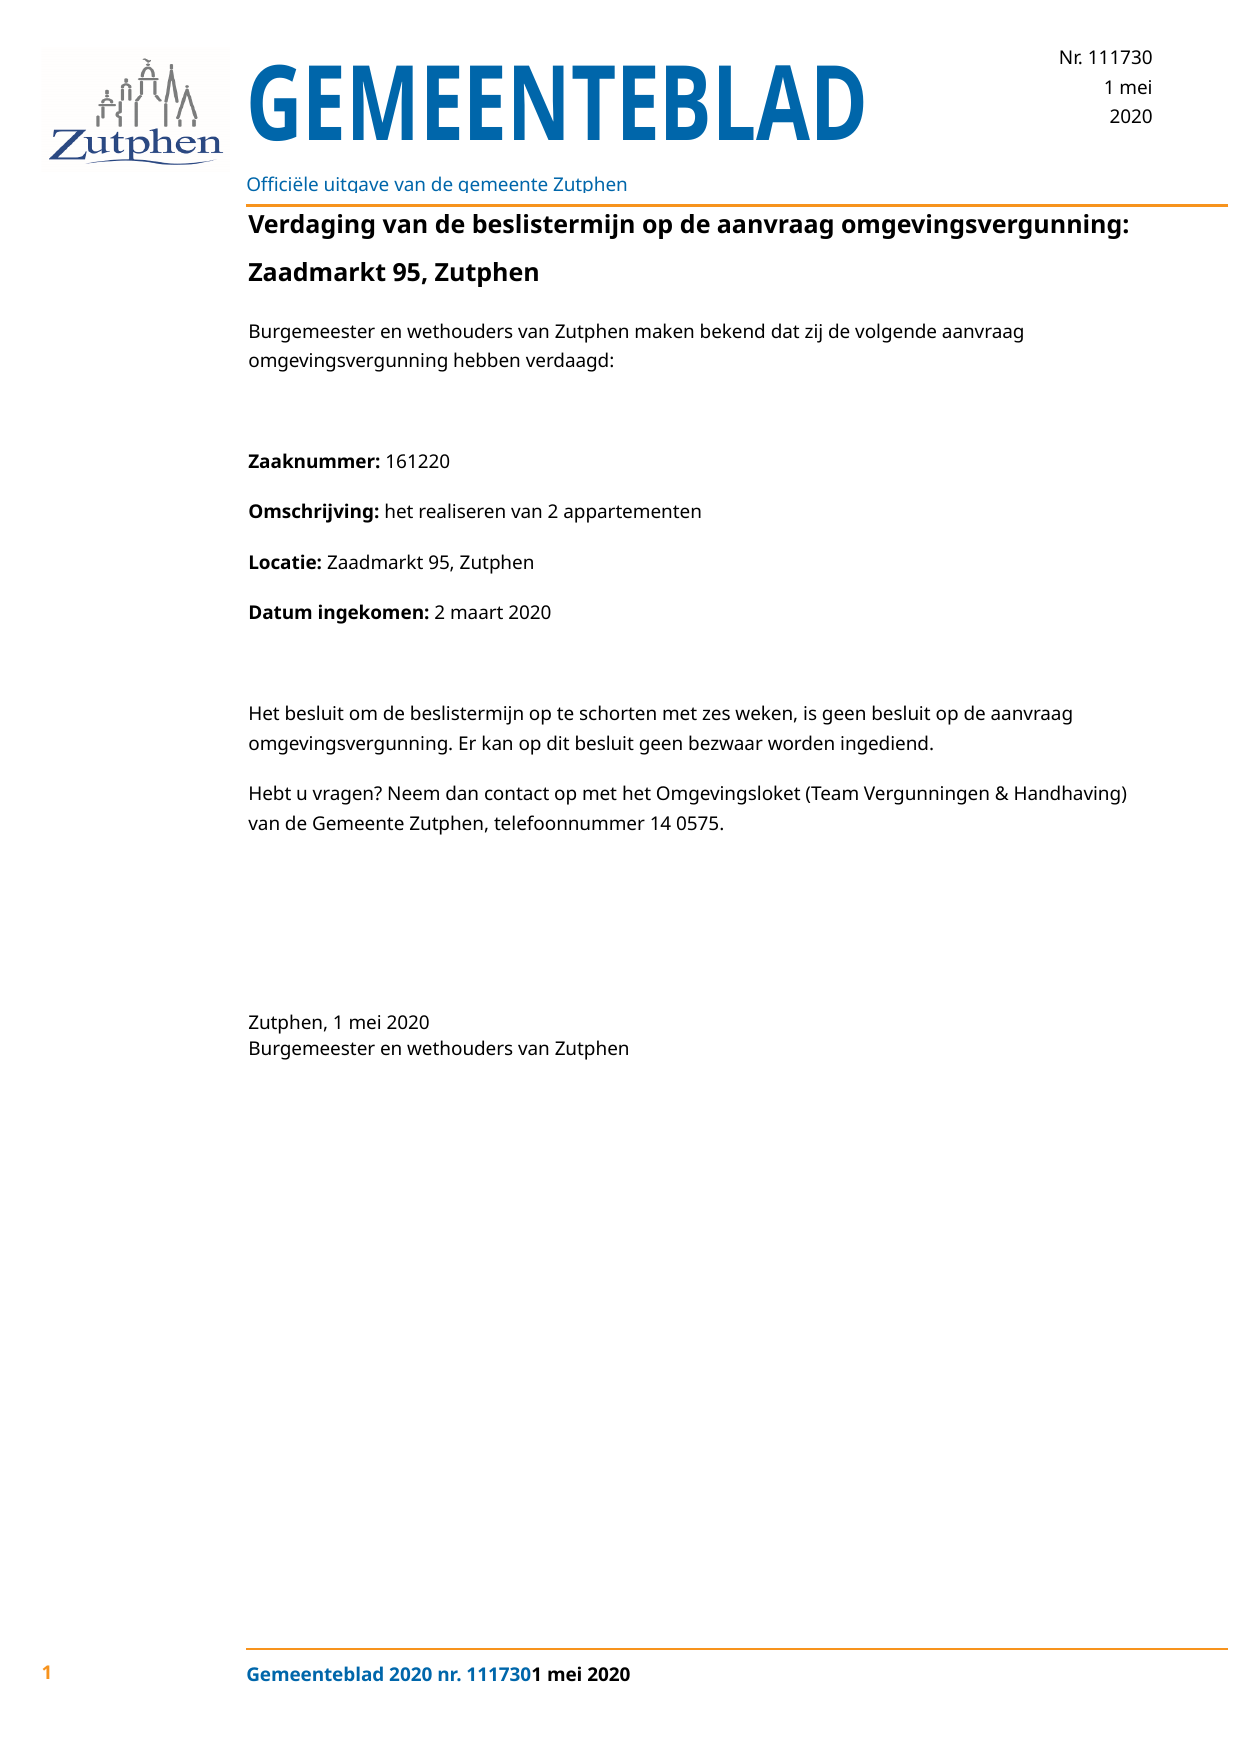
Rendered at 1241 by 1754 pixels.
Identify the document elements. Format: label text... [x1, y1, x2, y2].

text Hebt u vragen? Neem dan contact op met het Omgevingsloket (Team Vergunningen & Handhaving) van de Gemeente Zutphen, telefoonnummer 14 0575. [248, 780, 1152, 836]
text Omschrijving: het realiseren van 2 appartementen [248, 499, 1152, 524]
text Locatie: Zaadmarkt 95, Zutphen [248, 549, 1152, 575]
picture [41, 47, 231, 172]
text Zutphen, 1 mei 2020 [248, 1009, 1152, 1035]
text Datum ingekomen: 2 maart 2020 [248, 599, 1152, 625]
text Het besluit om de beslistermijn op te schorten met zes weken, is geen besluit op de aanvraag omgevingsvergunning. Er kan op dit besluit geen bezwaar worden ingediend. [248, 700, 1152, 756]
text Zaaknummer: 161220 [248, 448, 1152, 474]
text Verdaging van de beslistermijn op de aanvraag omgevingsvergunning: Zaadmarkt 95, Zutphen [248, 207, 1152, 288]
text Burgemeester en wethouders van Zutphen [248, 1035, 1152, 1061]
text Burgemeester en wethouders van Zutphen maken bekend dat zij de volgende aanvraag omgevingsvergunning hebben verdaagd: [248, 318, 1152, 373]
